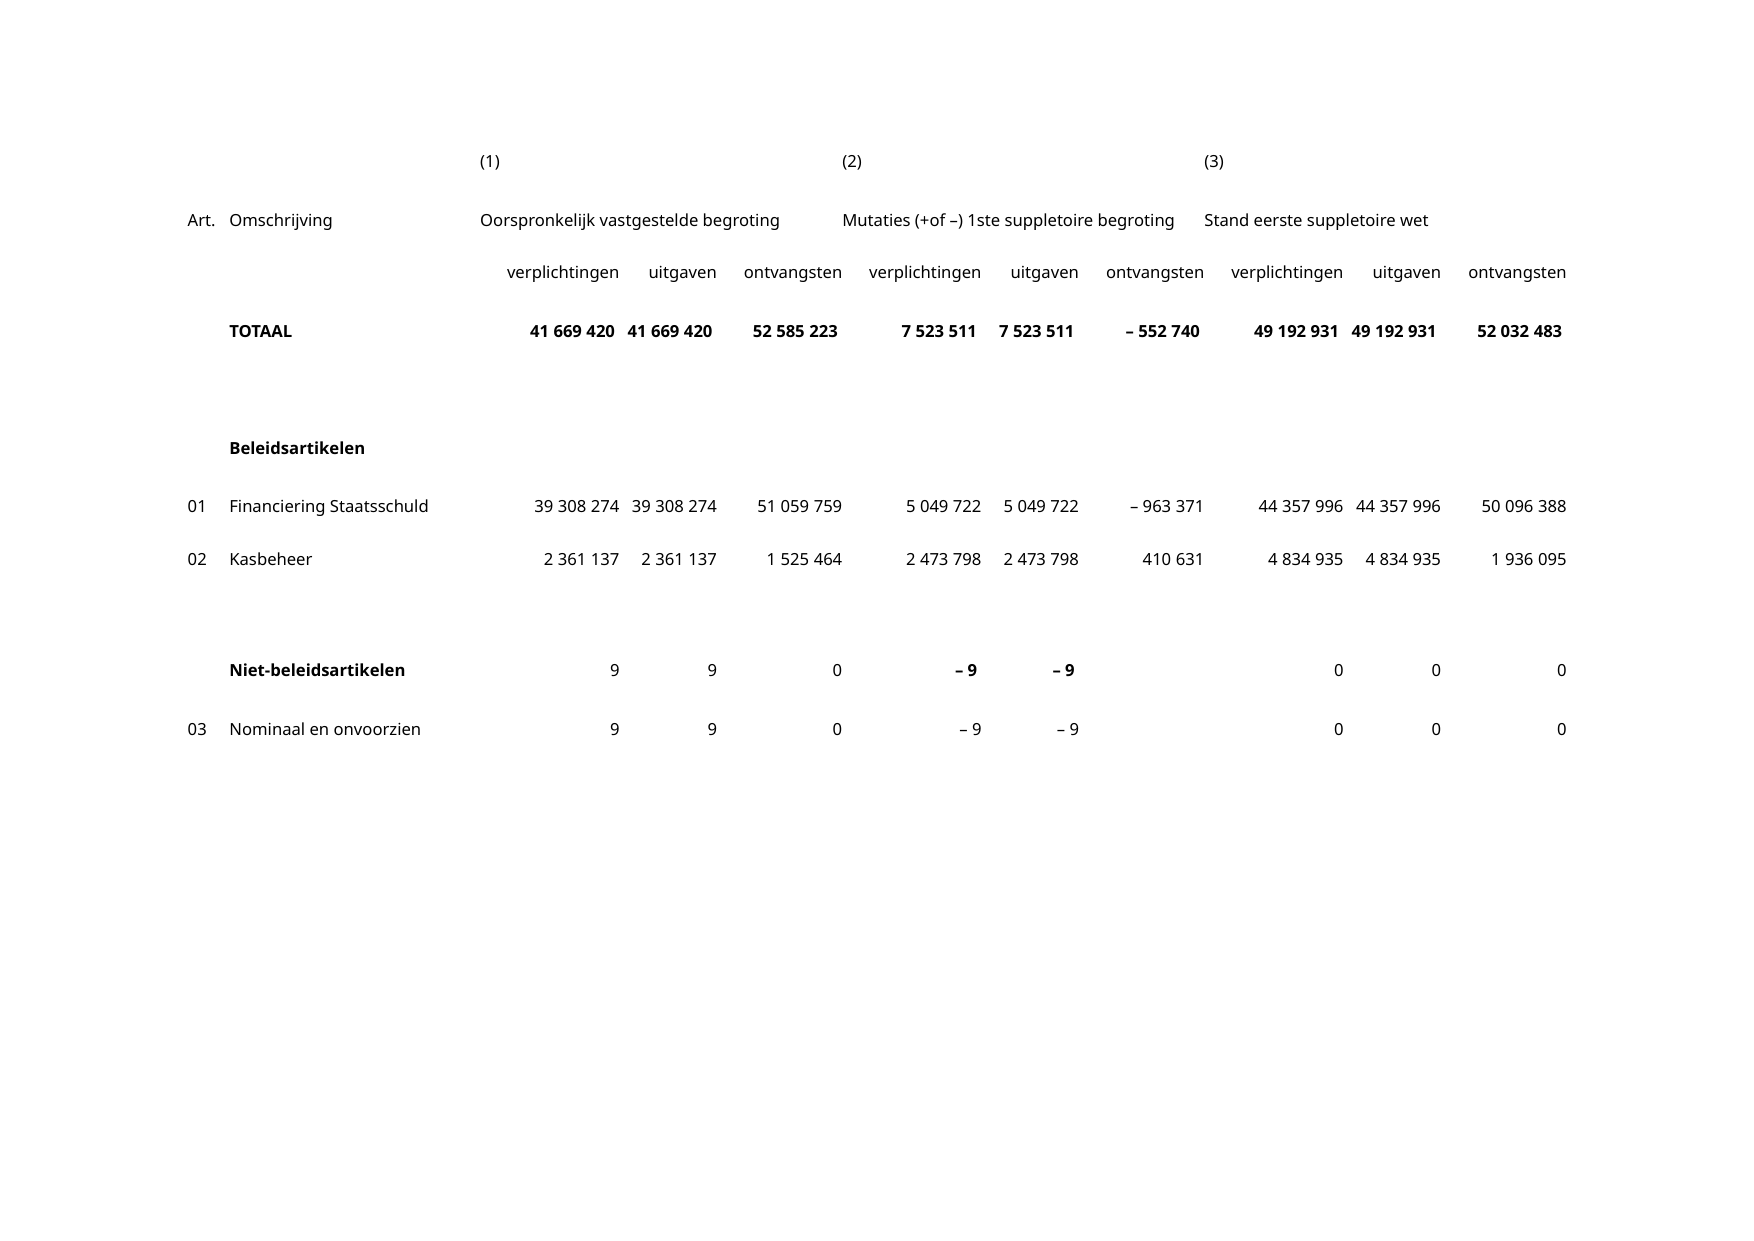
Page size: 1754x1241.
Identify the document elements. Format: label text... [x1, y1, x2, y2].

table_cell Nominaal en onvoorzien [229, 717, 480, 776]
table_cell 52 032 483 [1441, 320, 1566, 378]
table_cell 49 192 931 [1343, 320, 1441, 378]
table_cell [717, 378, 842, 436]
table_cell TOTAAL [229, 320, 480, 378]
table_cell [1343, 378, 1441, 436]
table_cell – 9 [842, 659, 981, 717]
table_cell [1079, 717, 1204, 776]
table_cell Art. [188, 209, 229, 261]
table_cell [1343, 600, 1441, 659]
table_cell [619, 378, 717, 436]
table_cell [1079, 436, 1204, 495]
table_cell 4 834 935 [1343, 548, 1441, 600]
table_cell 2 473 798 [842, 548, 981, 600]
table_cell [188, 261, 229, 319]
table_header (2) [842, 150, 1204, 208]
table_cell 44 357 996 [1343, 495, 1441, 548]
table_cell [1204, 600, 1343, 659]
table_cell Financiering Staatsschuld [229, 495, 480, 548]
table_cell [1079, 659, 1204, 717]
table_cell – 9 [842, 717, 981, 776]
table_cell 7 523 511 [842, 320, 981, 378]
table_cell [480, 600, 619, 659]
table_cell 0 [717, 717, 842, 776]
table_cell [981, 600, 1079, 659]
table_cell [480, 378, 619, 436]
table_header [229, 150, 480, 208]
table_cell [717, 600, 842, 659]
table_cell – 9 [981, 659, 1079, 717]
table_cell [842, 600, 981, 659]
table_cell Omschrijving [229, 209, 480, 261]
table_header (1) [480, 150, 842, 208]
table_cell 39 308 274 [480, 495, 619, 548]
table_cell 44 357 996 [1204, 495, 1343, 548]
table_cell [981, 436, 1079, 495]
table_cell [619, 600, 717, 659]
table_cell [1204, 436, 1343, 495]
table_cell [188, 378, 229, 436]
table_cell uitgaven [981, 261, 1079, 319]
table_cell 52 585 223 [717, 320, 842, 378]
table_cell [188, 436, 229, 495]
table_header (3) [1204, 150, 1566, 208]
table_cell 0 [1204, 659, 1343, 717]
table_cell [229, 600, 480, 659]
table_cell [1343, 436, 1441, 495]
table_cell 41 669 420 [480, 320, 619, 378]
table_cell [229, 378, 480, 436]
table_cell 7 523 511 [981, 320, 1079, 378]
table_cell [1204, 378, 1343, 436]
table_cell 5 049 722 [981, 495, 1079, 548]
table_cell 2 473 798 [981, 548, 1079, 600]
table_cell 03 [188, 717, 229, 776]
table_cell 0 [1441, 717, 1566, 776]
table_cell [619, 436, 717, 495]
table_cell 9 [480, 659, 619, 717]
table_cell [842, 436, 981, 495]
table_header [188, 150, 229, 208]
table_cell Beleidsartikelen [229, 436, 480, 495]
table_cell verplichtingen [842, 261, 981, 319]
table_cell verplichtingen [480, 261, 619, 319]
table_cell – 963 371 [1079, 495, 1204, 548]
table_cell Kasbeheer [229, 548, 480, 600]
table_cell Mutaties (+of –) 1ste suppletoire begroting [842, 209, 1204, 261]
table_cell ontvangsten [1079, 261, 1204, 319]
table_cell 1 936 095 [1441, 548, 1566, 600]
table_cell [188, 320, 229, 378]
table_cell 41 669 420 [619, 320, 717, 378]
table_cell 2 361 137 [480, 548, 619, 600]
table_cell Niet-beleidsartikelen [229, 659, 480, 717]
table_cell uitgaven [619, 261, 717, 319]
table_cell 49 192 931 [1204, 320, 1343, 378]
table_cell [1079, 600, 1204, 659]
table_cell [981, 378, 1079, 436]
table_cell Oorspronkelijk vastgestelde begroting [480, 209, 842, 261]
table_cell 2 361 137 [619, 548, 717, 600]
table_cell [188, 659, 229, 717]
table_cell 0 [1441, 659, 1566, 717]
table_cell 0 [717, 659, 842, 717]
table_cell 51 059 759 [717, 495, 842, 548]
table_cell verplichtingen [1204, 261, 1343, 319]
table_cell 4 834 935 [1204, 548, 1343, 600]
table_cell 410 631 [1079, 548, 1204, 600]
table_cell 0 [1204, 717, 1343, 776]
table_cell 9 [480, 717, 619, 776]
table_cell 9 [619, 717, 717, 776]
table_cell [188, 600, 229, 659]
table_cell – 9 [981, 717, 1079, 776]
table_cell 1 525 464 [717, 548, 842, 600]
table_cell [229, 261, 480, 319]
table_cell [1079, 378, 1204, 436]
table_cell [842, 378, 981, 436]
table_cell 5 049 722 [842, 495, 981, 548]
table_cell 0 [1343, 717, 1441, 776]
table_cell 02 [188, 548, 229, 600]
table_cell [480, 436, 619, 495]
table_cell [1441, 600, 1566, 659]
table_cell 01 [188, 495, 229, 548]
table_cell 39 308 274 [619, 495, 717, 548]
table_cell – 552 740 [1079, 320, 1204, 378]
table_cell [1441, 436, 1566, 495]
table_cell [717, 436, 842, 495]
table_cell 9 [619, 659, 717, 717]
table_cell 50 096 388 [1441, 495, 1566, 548]
table_cell [1441, 378, 1566, 436]
table_cell ontvangsten [717, 261, 842, 319]
table_cell 0 [1343, 659, 1441, 717]
table_cell uitgaven [1343, 261, 1441, 319]
table_cell ontvangsten [1441, 261, 1566, 319]
table_cell Stand eerste suppletoire wet [1204, 209, 1566, 261]
